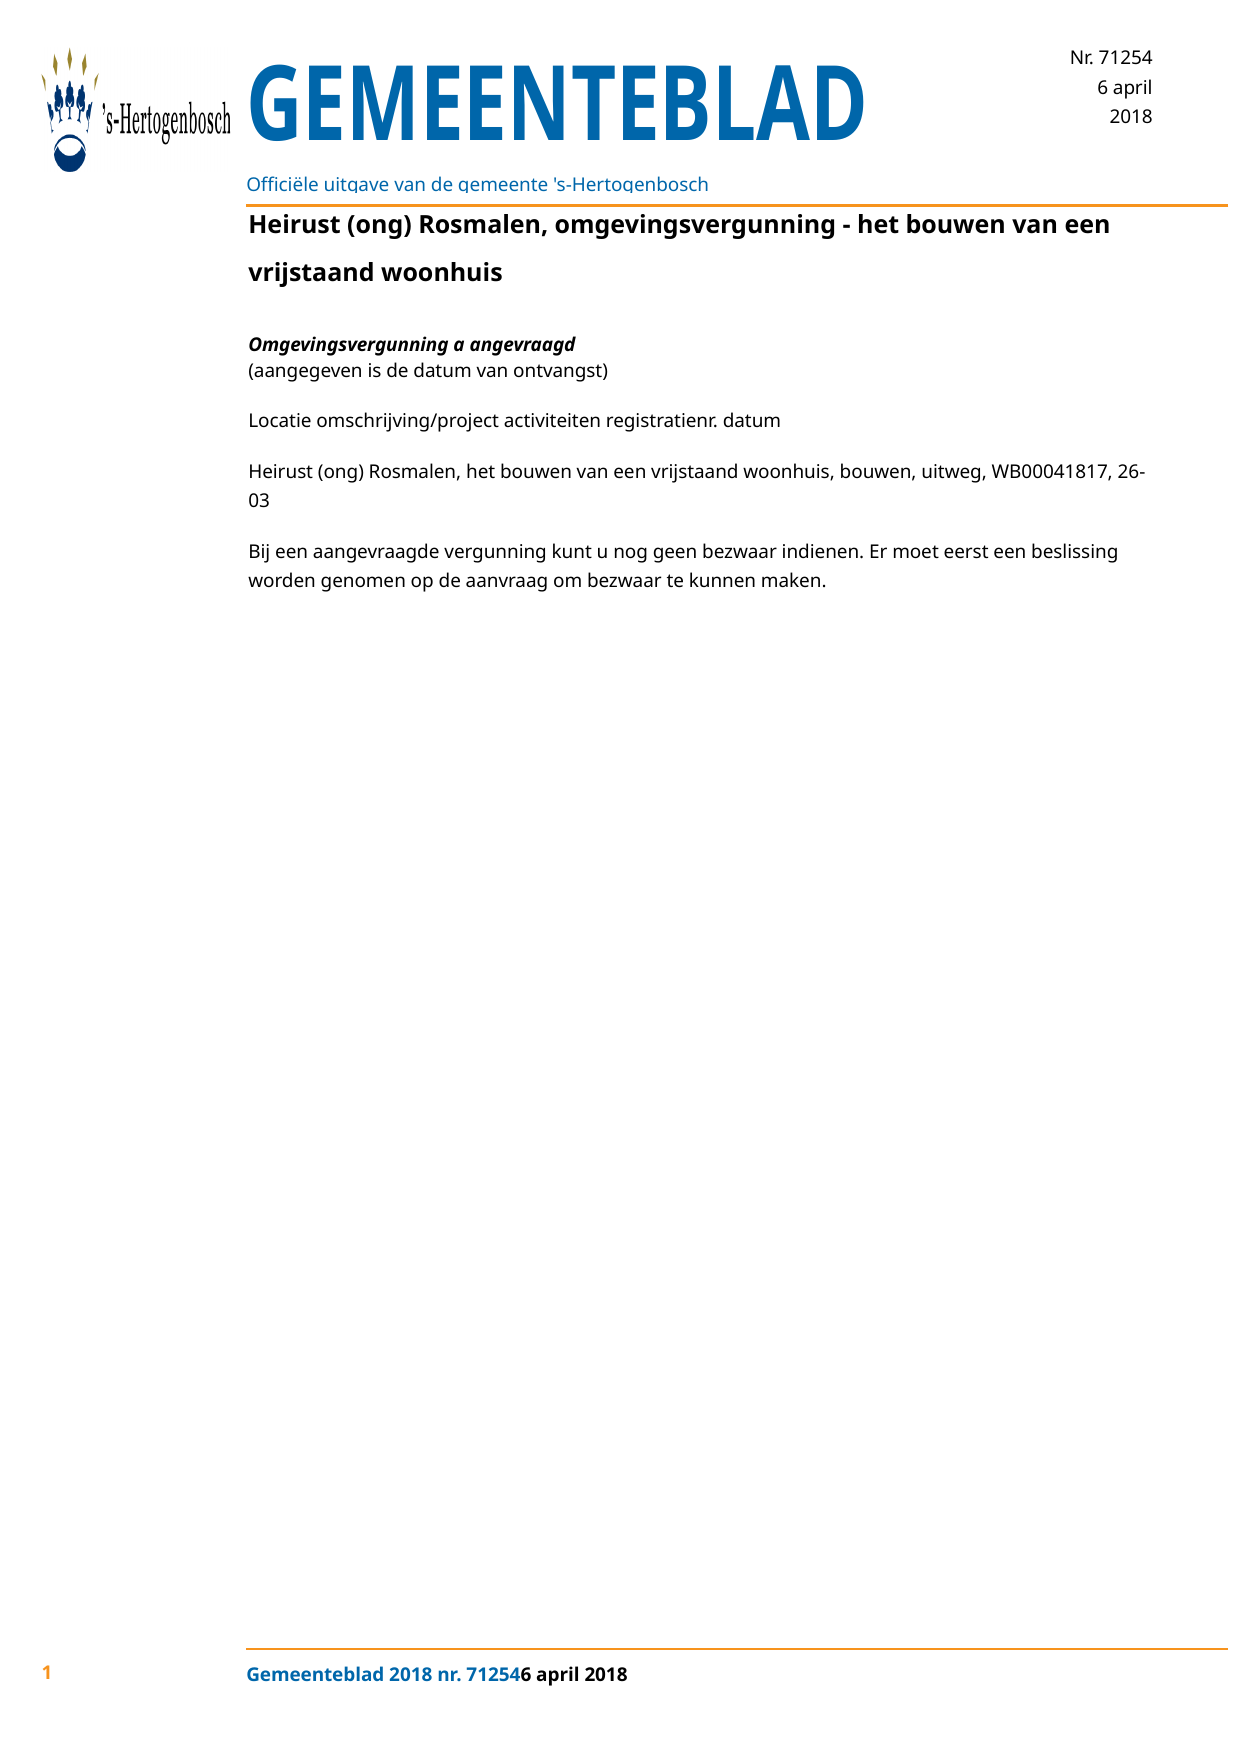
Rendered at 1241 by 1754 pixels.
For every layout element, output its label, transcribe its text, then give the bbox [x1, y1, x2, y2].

text Bij een aangevraagde vergunning kunt u nog geen bezwaar indienen. Er moet eerst een beslissing worden genomen op de aanvraag om bezwaar te kunnen maken. [248, 538, 1152, 593]
picture [41, 47, 231, 172]
text Locatie omschrijving/project activiteiten registratienr. datum [248, 408, 1152, 433]
text Heirust (ong) Rosmalen, het bouwen van een vrijstaand woonhuis, bouwen, uitweg, WB00041817, 26-03 [248, 458, 1152, 513]
text (aangegeven is de datum van ontvangst) [248, 357, 1152, 383]
text Omgevingsvergunning a angevraagd [248, 331, 1152, 357]
text Heirust (ong) Rosmalen, omgevingsvergunning - het bouwen van een vrijstaand woonhuis [248, 207, 1152, 288]
